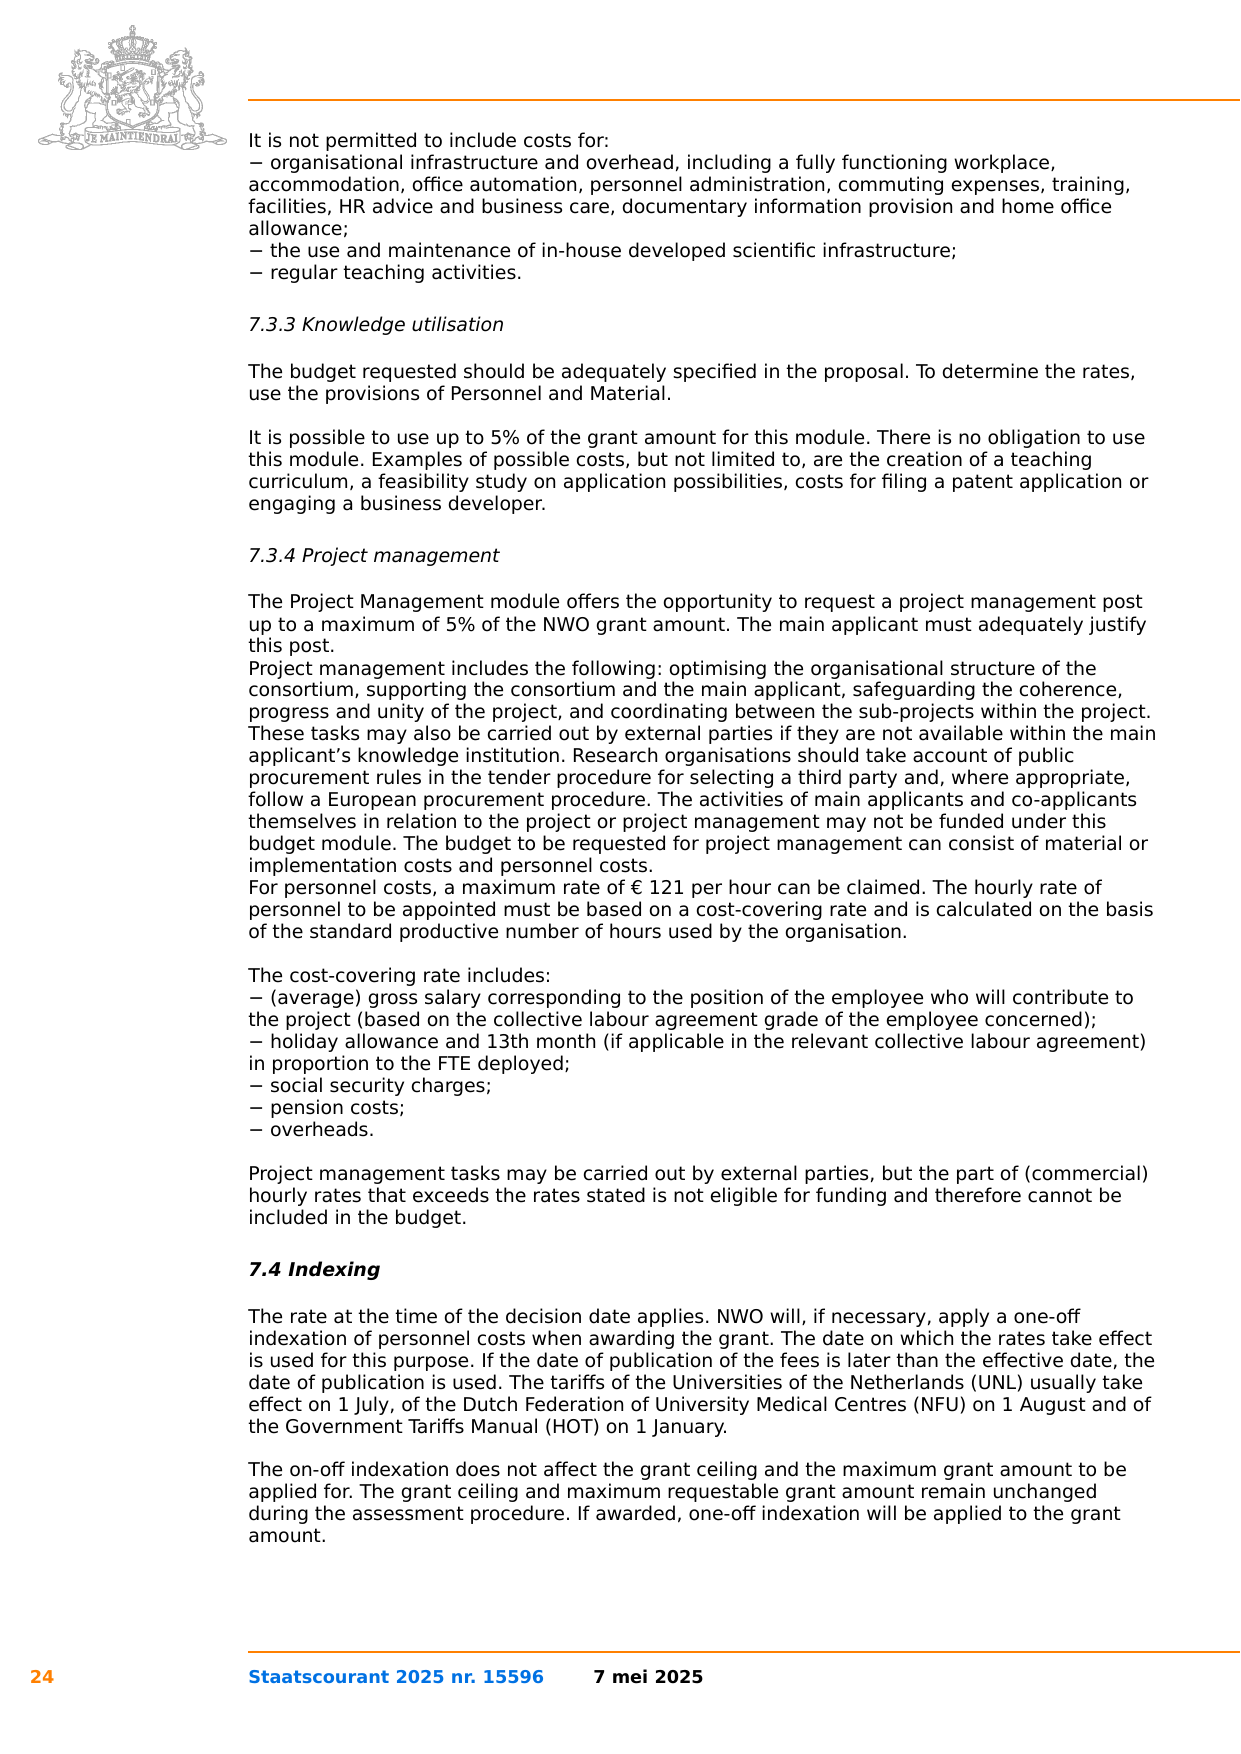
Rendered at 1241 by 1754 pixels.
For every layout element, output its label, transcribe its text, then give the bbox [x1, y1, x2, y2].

picture [38, 25, 227, 150]
text Project management includes the following: optimising the organisational structure of the consortium, supporting the consortium and the main applicant, safeguarding the coherence, progress and unity of the project, and coordinating between the sub-projects within the project. These tasks may also be carried out by external parties if they are not available within the main applicant’s knowledge institution. Research organisations should take account of public procurement rules in the tender procedure for selecting a third party and, where appropriate, follow a European procurement procedure. The activities of main applicants and co-applicants themselves in relation to the project or project management may not be funded under this budget module. The budget to be requested for project management can consist of material or implementation costs and personnel costs. [248, 657, 1163, 877]
text For personnel costs, a maximum rate of € 121 per hour can be claimed. The hourly rate of personnel to be appointed must be based on a cost-covering rate and is calculated on the basis of the standard productive number of hours used by the organisation. [248, 877, 1163, 943]
text − overheads. [248, 1119, 1163, 1141]
text − pension costs; [248, 1097, 1163, 1119]
subtitle 7.4 Indexing [248, 1259, 1163, 1281]
text − the use and maintenance of in-house developed scientific infrastructure; [248, 240, 1163, 262]
subtitle 7.3.3 Knowledge utilisation [248, 314, 1163, 336]
subtitle 7.3.4 Project management [248, 544, 1163, 566]
text It is not permitted to include costs for: [248, 130, 1163, 152]
text − social security charges; [248, 1075, 1163, 1097]
text − (average) gross salary corresponding to the position of the employee who will contribute to the project (based on the collective labour agreement grade of the employee concerned); [248, 987, 1163, 1031]
text The on-off indexation does not affect the grant ceiling and the maximum grant amount to be applied for. The grant ceiling and maximum requestable grant amount remain unchanged during the assessment procedure. If awarded, one-off indexation will be applied to the grant amount. [248, 1459, 1163, 1547]
text It is possible to use up to 5% of the grant amount for this module. There is no obligation to use this module. Examples of possible costs, but not limited to, are the creation of a teaching curriculum, a feasibility study on application possibilities, costs for filing a patent application or engaging a business developer. [248, 427, 1163, 514]
text Project management tasks may be carried out by external parties, but the part of (commercial) hourly rates that exceeds the rates stated is not eligible for funding and therefore cannot be included in the budget. [248, 1163, 1163, 1229]
text The cost-covering rate includes: [248, 965, 1163, 987]
text The Project Management module offers the opportunity to request a project management post up to a maximum of 5% of the NWO grant amount. The main applicant must adequately justify this post. [248, 591, 1163, 657]
text − organisational infrastructure and overhead, including a fully functioning workplace, accommodation, office automation, personnel administration, commuting expenses, training, facilities, HR advice and business care, documentary information provision and home office allowance; [248, 152, 1163, 240]
text − regular teaching activities. [248, 262, 1163, 284]
text The budget requested should be adequately specified in the proposal. To determine the rates, use the provisions of Personnel and Material. [248, 361, 1163, 405]
text The rate at the time of the decision date applies. NWO will, if necessary, apply a one-off indexation of personnel costs when awarding the grant. The date on which the rates take effect is used for this purpose. If the date of publication of the fees is later than the effective date, the date of publication is used. The tariffs of the Universities of the Netherlands (UNL) usually take effect on 1 July, of the Dutch Federation of University Medical Centres (NFU) on 1 August and of the Government Tariffs Manual (HOT) on 1 January. [248, 1306, 1163, 1437]
text − holiday allowance and 13th month (if applicable in the relevant collective labour agreement) in proportion to the FTE deployed; [248, 1031, 1163, 1075]
